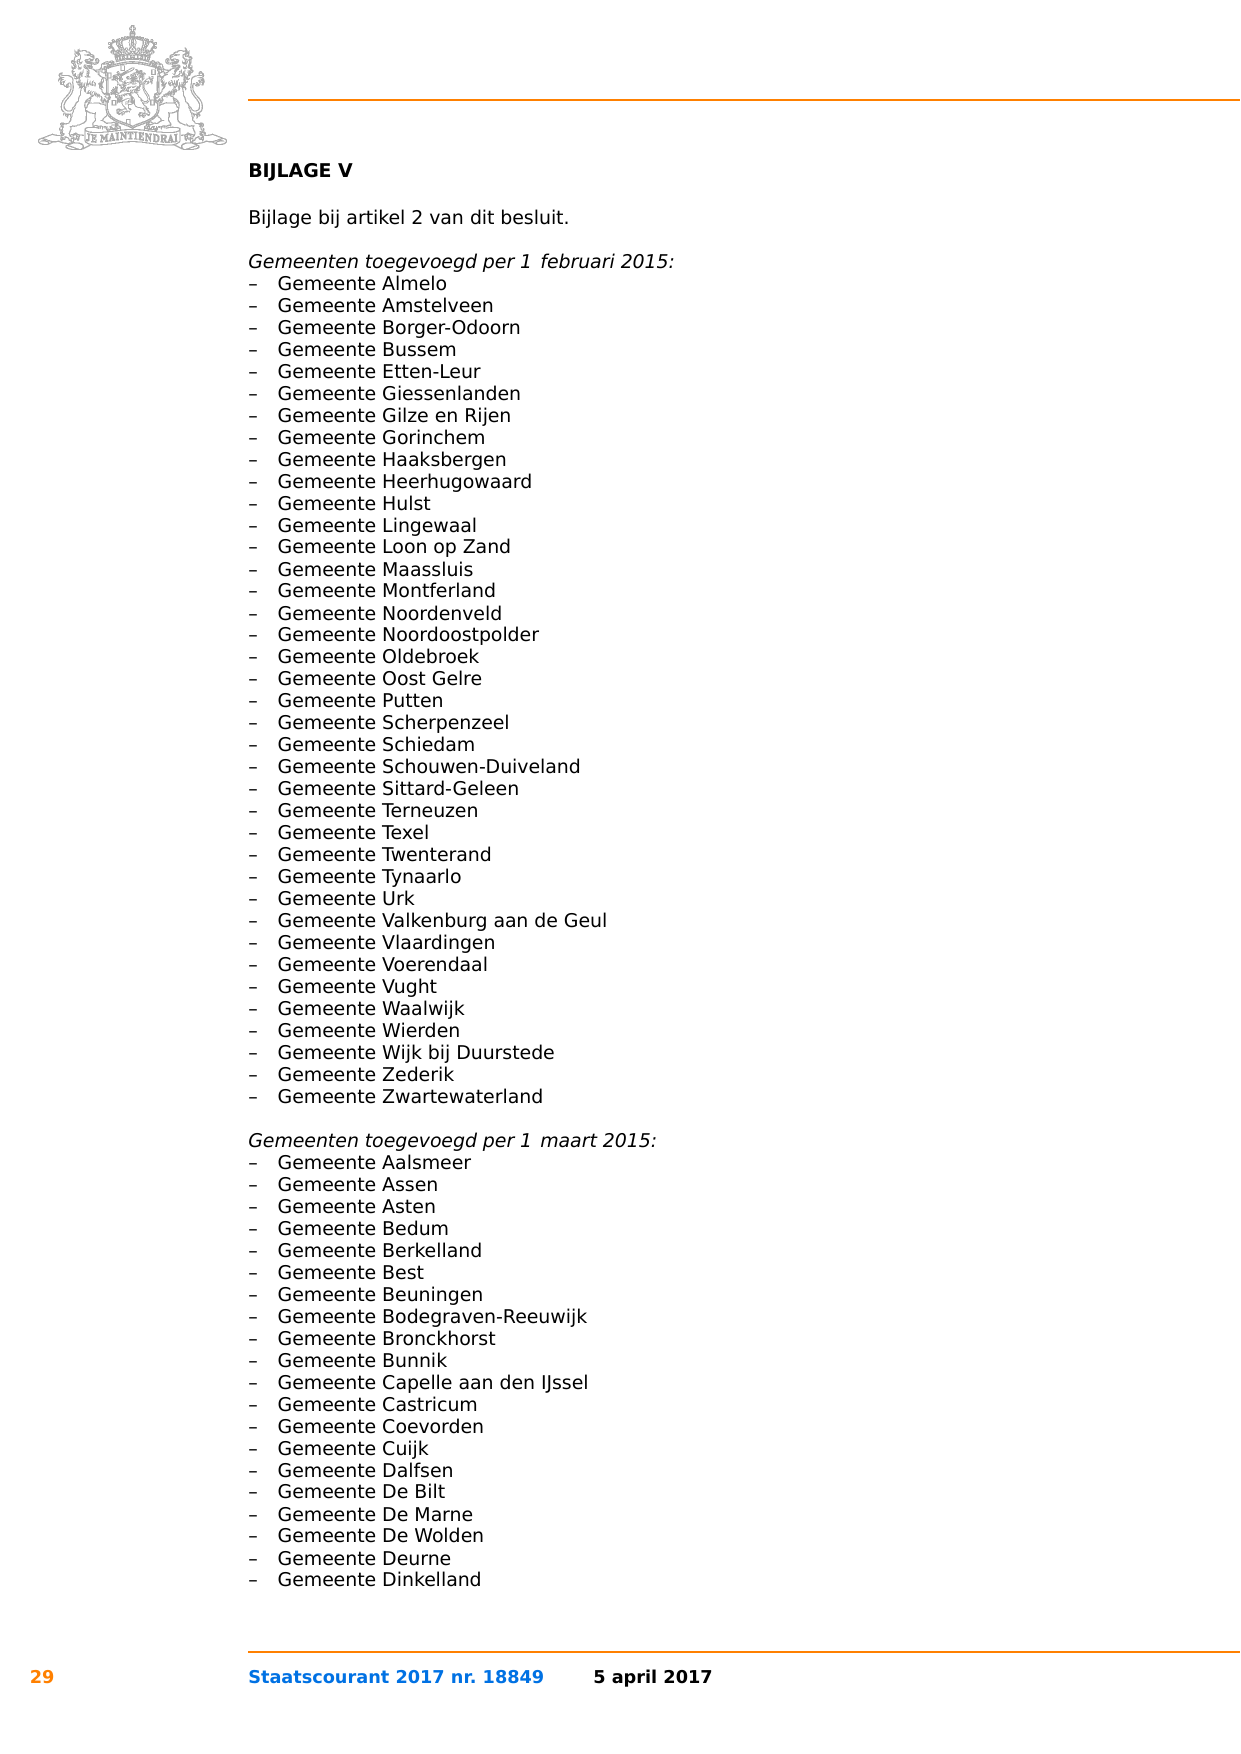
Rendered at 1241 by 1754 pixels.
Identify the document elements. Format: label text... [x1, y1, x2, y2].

text – Gemeente Assen [248, 1174, 1163, 1196]
text – Gemeente De Bilt [248, 1481, 1163, 1503]
text – Gemeente Coevorden [248, 1416, 1163, 1437]
text – Gemeente De Wolden [248, 1525, 1163, 1547]
text – Gemeente Waalwijk [248, 998, 1163, 1020]
text – Gemeente Loon op Zand [248, 536, 1163, 558]
text Gemeenten toegevoegd per 1 maart 2015: [248, 1130, 1163, 1152]
text – Gemeente Zederik [248, 1064, 1163, 1086]
text – Gemeente Bodegraven-Reeuwijk [248, 1306, 1163, 1328]
text – Gemeente Wijk bij Duurstede [248, 1042, 1163, 1064]
text – Gemeente Amstelveen [248, 295, 1163, 317]
text – Gemeente Vlaardingen [248, 932, 1163, 954]
text – Gemeente Berkelland [248, 1240, 1163, 1262]
text – Gemeente Tynaarlo [248, 866, 1163, 888]
text – Gemeente Voerendaal [248, 954, 1163, 976]
text – Gemeente Dinkelland [248, 1569, 1163, 1591]
text – Gemeente Hulst [248, 492, 1163, 514]
text – Gemeente Lingewaal [248, 514, 1163, 536]
text – Gemeente Asten [248, 1196, 1163, 1218]
text – Gemeente Zwartewaterland [248, 1086, 1163, 1108]
text – Gemeente Oldebroek [248, 646, 1163, 668]
text – Gemeente Oost Gelre [248, 668, 1163, 690]
text – Gemeente De Marne [248, 1503, 1163, 1525]
text – Gemeente Maassluis [248, 558, 1163, 580]
text – Gemeente Terneuzen [248, 800, 1163, 822]
text – Gemeente Twenterand [248, 844, 1163, 866]
text – Gemeente Capelle aan den IJssel [248, 1372, 1163, 1393]
text – Gemeente Bunnik [248, 1349, 1163, 1372]
text – Gemeente Heerhugowaard [248, 471, 1163, 492]
text – Gemeente Deurne [248, 1547, 1163, 1569]
text – Gemeente Beuningen [248, 1284, 1163, 1306]
text – Gemeente Schouwen-Duiveland [248, 756, 1163, 778]
text – Gemeente Urk [248, 888, 1163, 910]
text – Gemeente Vught [248, 976, 1163, 998]
text – Gemeente Montferland [248, 580, 1163, 602]
text – Gemeente Dalfsen [248, 1459, 1163, 1481]
text – Gemeente Schiedam [248, 734, 1163, 756]
text – Gemeente Scherpenzeel [248, 712, 1163, 734]
text – Gemeente Gorinchem [248, 427, 1163, 448]
text – Gemeente Wierden [248, 1020, 1163, 1042]
picture [38, 25, 227, 150]
text – Gemeente Noordenveld [248, 602, 1163, 624]
subtitle BIJLAGE V [248, 160, 1163, 182]
text – Gemeente Aalsmeer [248, 1152, 1163, 1174]
text – Gemeente Texel [248, 822, 1163, 844]
text – Gemeente Bronckhorst [248, 1328, 1163, 1349]
text – Gemeente Gilze en Rijen [248, 404, 1163, 427]
text – Gemeente Best [248, 1262, 1163, 1284]
text Bijlage bij artikel 2 van dit besluit. [248, 207, 1163, 229]
text – Gemeente Haaksbergen [248, 448, 1163, 471]
text – Gemeente Cuijk [248, 1437, 1163, 1459]
text Gemeenten toegevoegd per 1 februari 2015: [248, 251, 1163, 273]
text – Gemeente Bedum [248, 1218, 1163, 1240]
text – Gemeente Castricum [248, 1393, 1163, 1416]
text – Gemeente Bussem [248, 339, 1163, 361]
text – Gemeente Giessenlanden [248, 383, 1163, 404]
text – Gemeente Borger-Odoorn [248, 317, 1163, 339]
text – Gemeente Almelo [248, 273, 1163, 295]
text – Gemeente Sittard-Geleen [248, 778, 1163, 800]
text – Gemeente Valkenburg aan de Geul [248, 910, 1163, 932]
text – Gemeente Noordoostpolder [248, 624, 1163, 646]
text – Gemeente Etten-Leur [248, 361, 1163, 383]
text – Gemeente Putten [248, 690, 1163, 712]
